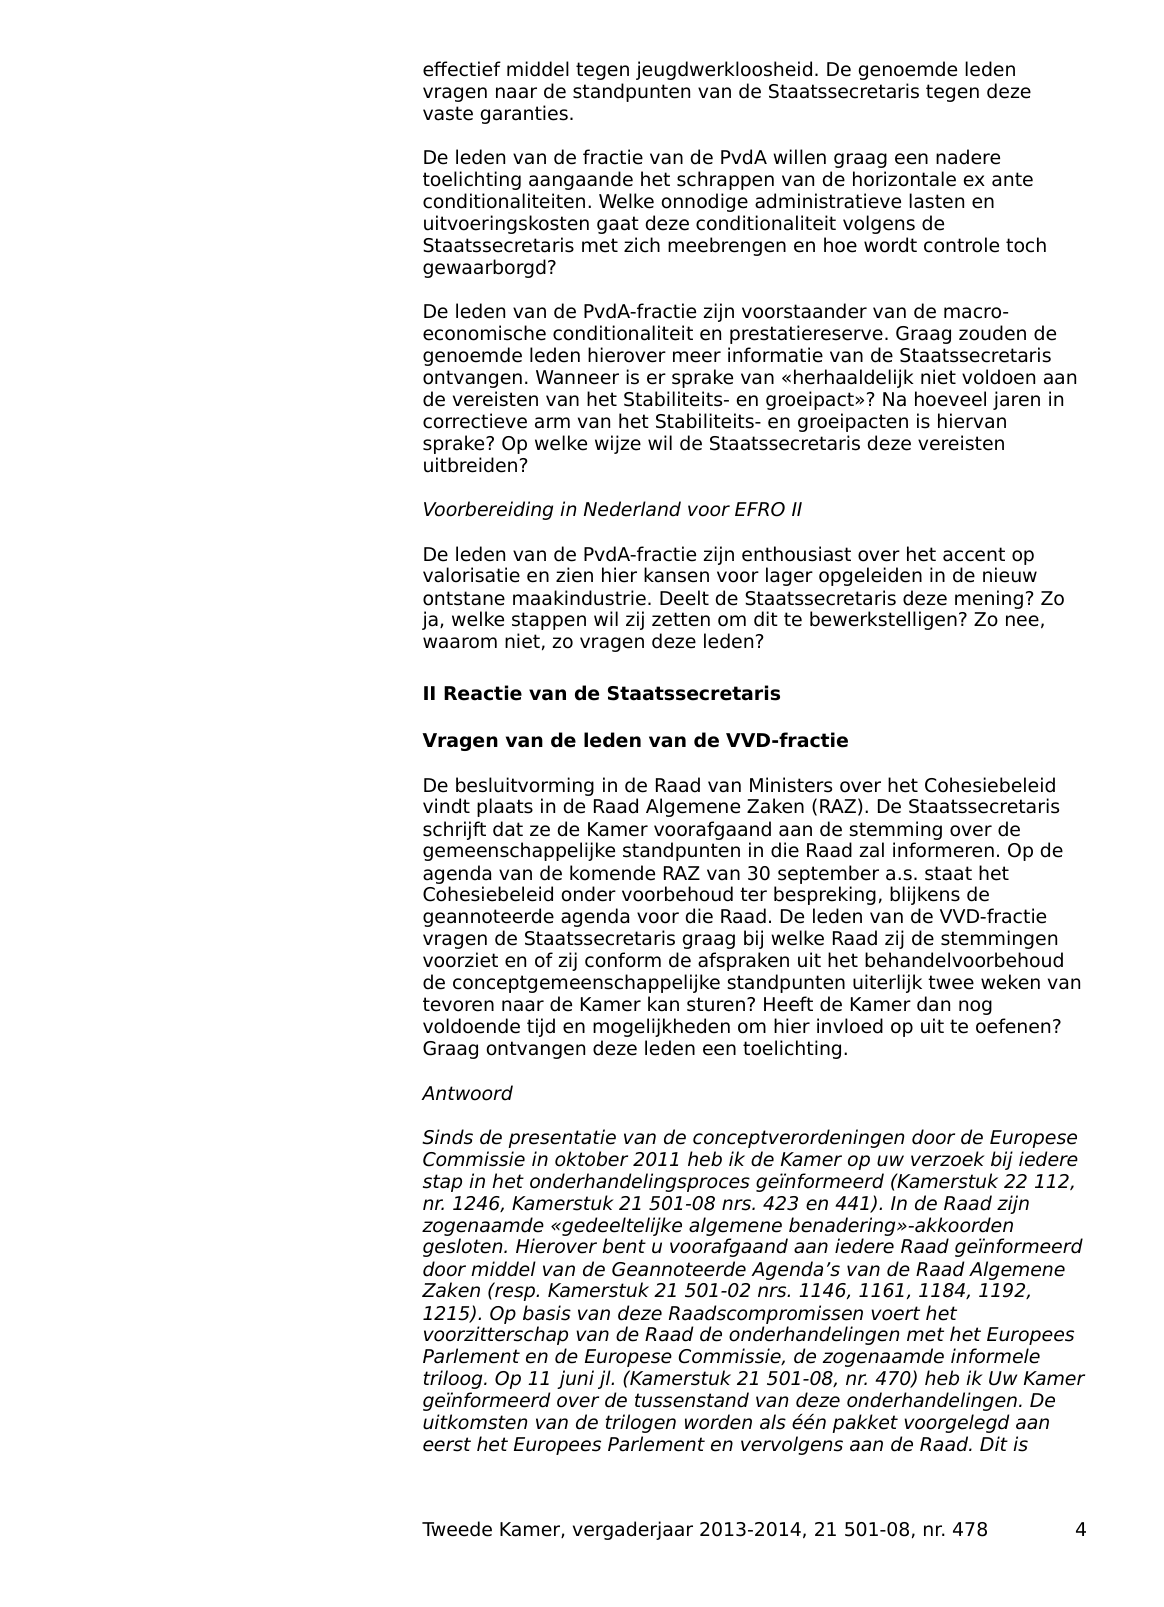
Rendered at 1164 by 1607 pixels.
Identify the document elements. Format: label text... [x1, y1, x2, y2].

text De leden van de PvdA-fractie zijn enthousiast over het accent op valorisatie en zien hier kansen voor lager opgeleiden in de nieuw ontstane maakindustrie. Deelt de Staatssecretaris deze mening? Zo ja, welke stappen wil zij zetten om dit te bewerkstelligen? Zo nee, waarom niet, zo vragen deze leden? [422, 543, 1087, 653]
text De leden van de fractie van de PvdA willen graag een nadere toelichting aangaande het schrappen van de horizontale ex ante conditionaliteiten. Welke onnodige administratieve lasten en uitvoeringskosten gaat deze conditionaliteit volgens de Staatssecretaris met zich meebrengen en hoe wordt controle toch gewaarborgd? [422, 147, 1087, 279]
subtitle Antwoord [422, 1082, 1087, 1104]
text Sinds de presentatie van de conceptverordeningen door de Europese Commissie in oktober 2011 heb ik de Kamer op uw verzoek bij iedere stap in het onderhandelingsproces geïnformeerd (Kamerstuk 22 112, nr. 1246, Kamerstuk 21 501-08 nrs. 423 en 441). In de Raad zijn zogenaamde «gedeeltelijke algemene benadering»-akkoorden gesloten. Hierover bent u voorafgaand aan iedere Raad geïnformeerd door middel van de Geannoteerde Agenda’s van de Raad Algemene Zaken (resp. Kamerstuk 21 501-02 nrs. 1146, 1161, 1184, 1192, 1215). Op basis van deze Raadscompromissen voert het voorzitterschap van de Raad de onderhandelingen met het Europees Parlement en de Europese Commissie, de zogenaamde informele triloog. Op 11 juni jl. (Kamerstuk 21 501-08, nr. 470) heb ik Uw Kamer geïnformeerd over de tussenstand van deze onderhandelingen. De uitkomsten van de trilogen worden als één pakket voorgelegd aan eerst het Europees Parlement en vervolgens aan de Raad. Dit is [422, 1127, 1087, 1456]
subtitle II Reactie van de Staatssecretaris [422, 683, 1087, 705]
text De besluitvorming in de Raad van Ministers over het Cohesiebeleid vindt plaats in de Raad Algemene Zaken (RAZ). De Staatssecretaris schrijft dat ze de Kamer voorafgaand aan de stemming over de gemeenschappelijke standpunten in die Raad zal informeren. Op de agenda van de komende RAZ van 30 september a.s. staat het Cohesiebeleid onder voorbehoud ter bespreking, blijkens de geannoteerde agenda voor die Raad. De leden van de VVD-fractie vragen de Staatssecretaris graag bij welke Raad zij de stemmingen voorziet en of zij conform de afspraken uit het behandelvoorbehoud de conceptgemeenschappelijke standpunten uiterlijk twee weken van tevoren naar de Kamer kan sturen? Heeft de Kamer dan nog voldoende tijd en mogelijkheden om hier invloed op uit te oefenen? Graag ontvangen deze leden een toelichting. [422, 774, 1087, 1060]
text effectief middel tegen jeugdwerkloosheid. De genoemde leden vragen naar de standpunten van de Staatssecretaris tegen deze vaste garanties. [422, 59, 1087, 125]
subtitle Voorbereiding in Nederland voor EFRO II [422, 499, 1087, 521]
text De leden van de PvdA-fractie zijn voorstaander van de macro-economische conditionaliteit en prestatiereserve. Graag zouden de genoemde leden hierover meer informatie van de Staatssecretaris ontvangen. Wanneer is er sprake van «herhaaldelijk niet voldoen aan de vereisten van het Stabiliteits- en groeipact»? Na hoeveel jaren in correctieve arm van het Stabiliteits- en groeipacten is hiervan sprake? Op welke wijze wil de Staatssecretaris deze vereisten uitbreiden? [422, 301, 1087, 477]
subtitle Vragen van de leden van de VVD-fractie [422, 730, 1087, 752]
